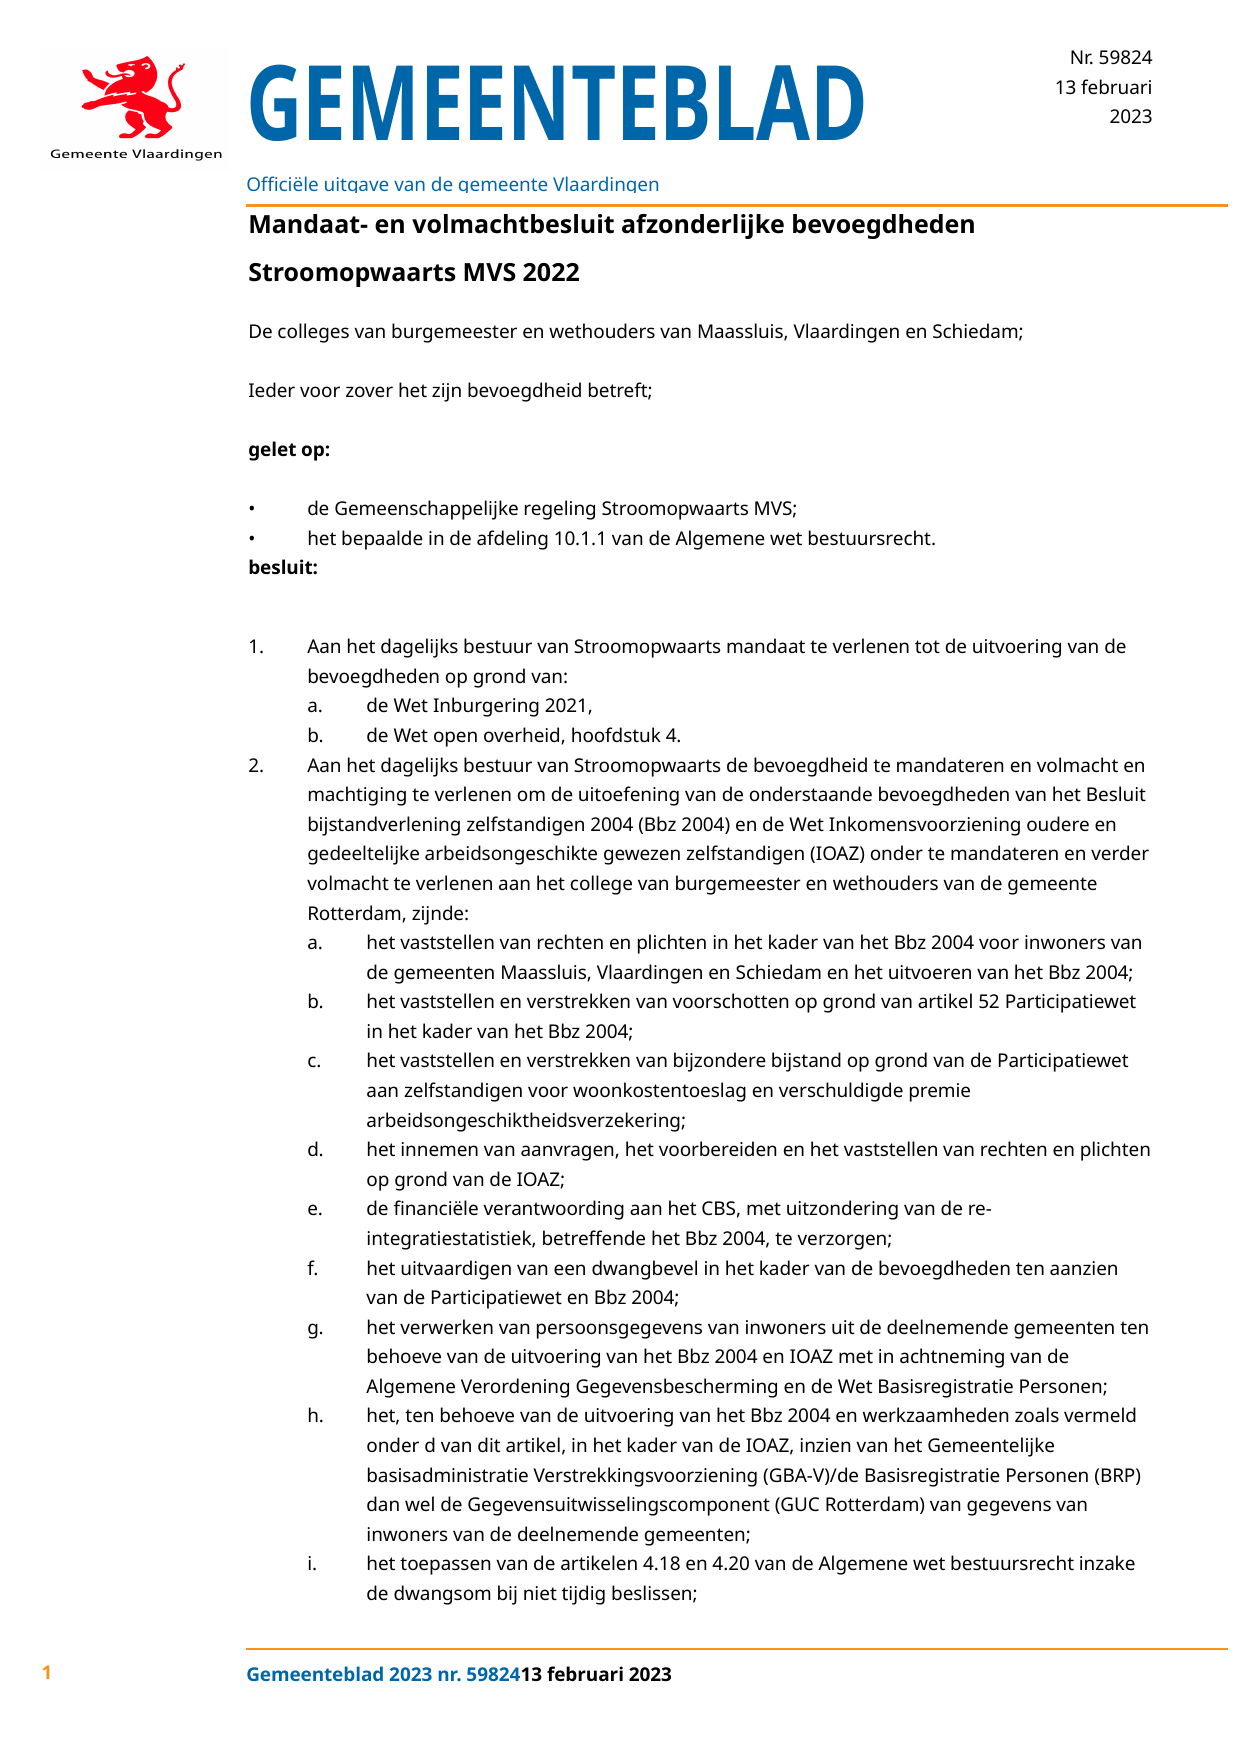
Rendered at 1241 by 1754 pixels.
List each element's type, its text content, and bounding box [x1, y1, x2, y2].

list Aan het dagelijks bestuur van Stroomopwaarts de bevoegdheid te mandateren en volmacht en machtiging te verlenen om de uitoefening van de onderstaande bevoegdheden van het Besluit bijstandverlening zelfstandigen 2004 (Bbz 2004) en de Wet Inkomensvoorziening oudere en gedeeltelijke arbeidsongeschikte gewezen zelfstandigen (IOAZ) onder te mandateren en verder volmacht te verlenen aan het college van burgemeester en wethouders van de gemeente Rotterdam, zijnde: [248, 752, 1152, 925]
list het toepassen van de artikelen 4.18 en 4.20 van de Algemene wet bestuursrecht inzake de dwangsom bij niet tijdig beslissen; [307, 1551, 1152, 1606]
text gelet op: [248, 436, 1152, 462]
list de Wet Inburgering 2021, [307, 693, 1152, 718]
list de Wet open overheid, hoofdstuk 4. [307, 722, 1152, 748]
picture [41, 47, 231, 172]
text Mandaat- en volmachtbesluit afzonderlijke bevoegdheden Stroomopwaarts MVS 2022 [248, 207, 1152, 288]
list het innemen van aanvragen, het voorbereiden en het vaststellen van rechten en plichten op grond van de IOAZ; [307, 1136, 1152, 1192]
text Ieder voor zover het zijn bevoegdheid betreft; [248, 377, 1152, 403]
list het bepaalde in de afdeling 10.1.1 van de Algemene wet bestuursrecht. [248, 525, 1152, 551]
list de financiële verantwoording aan het CBS, met uitzondering van de re-integratiestatistiek, betreffende het Bbz 2004, te verzorgen; [307, 1196, 1152, 1251]
list de Gemeenschappelijke regeling Stroomopwaarts MVS; [248, 495, 1152, 521]
list het, ten behoeve van de uitvoering van het Bbz 2004 en werkzaamheden zoals vermeld onder d van dit artikel, in het kader van de IOAZ, inzien van het Gemeentelijke basisadministratie Verstrekkingsvoorziening (GBA-V)/de Basisregistratie Personen (BRP) dan wel de Gegevensuitwisselingscomponent (GUC Rotterdam) van gegevens van inwoners van de deelnemende gemeenten; [307, 1403, 1152, 1547]
list het verwerken van persoonsgegevens van inwoners uit de deelnemende gemeenten ten behoeve van de uitvoering van het Bbz 2004 en IOAZ met in achtneming van de Algemene Verordening Gegevensbescherming en de Wet Basisregistratie Personen; [307, 1314, 1152, 1399]
text De colleges van burgemeester en wethouders van Maassluis, Vlaardingen en Schiedam; [248, 318, 1152, 344]
text besluit: [248, 554, 1152, 580]
list het vaststellen en verstrekken van voorschotten op grond van artikel 52 Participatiewet in het kader van het Bbz 2004; [307, 988, 1152, 1044]
list het uitvaardigen van een dwangbevel in het kader van de bevoegdheden ten aanzien van de Participatiewet en Bbz 2004; [307, 1255, 1152, 1310]
list Aan het dagelijks bestuur van Stroomopwaarts mandaat te verlenen tot de uitvoering van de bevoegdheden op grond van: [248, 633, 1152, 689]
list het vaststellen van rechten en plichten in het kader van het Bbz 2004 voor inwoners van de gemeenten Maassluis, Vlaardingen en Schiedam en het uitvoeren van het Bbz 2004; [307, 929, 1152, 984]
list het vaststellen en verstrekken van bijzondere bijstand op grond van de Participatiewet aan zelfstandigen voor woonkostentoeslag en verschuldigde premie arbeidsongeschiktheidsverzekering; [307, 1048, 1152, 1132]
